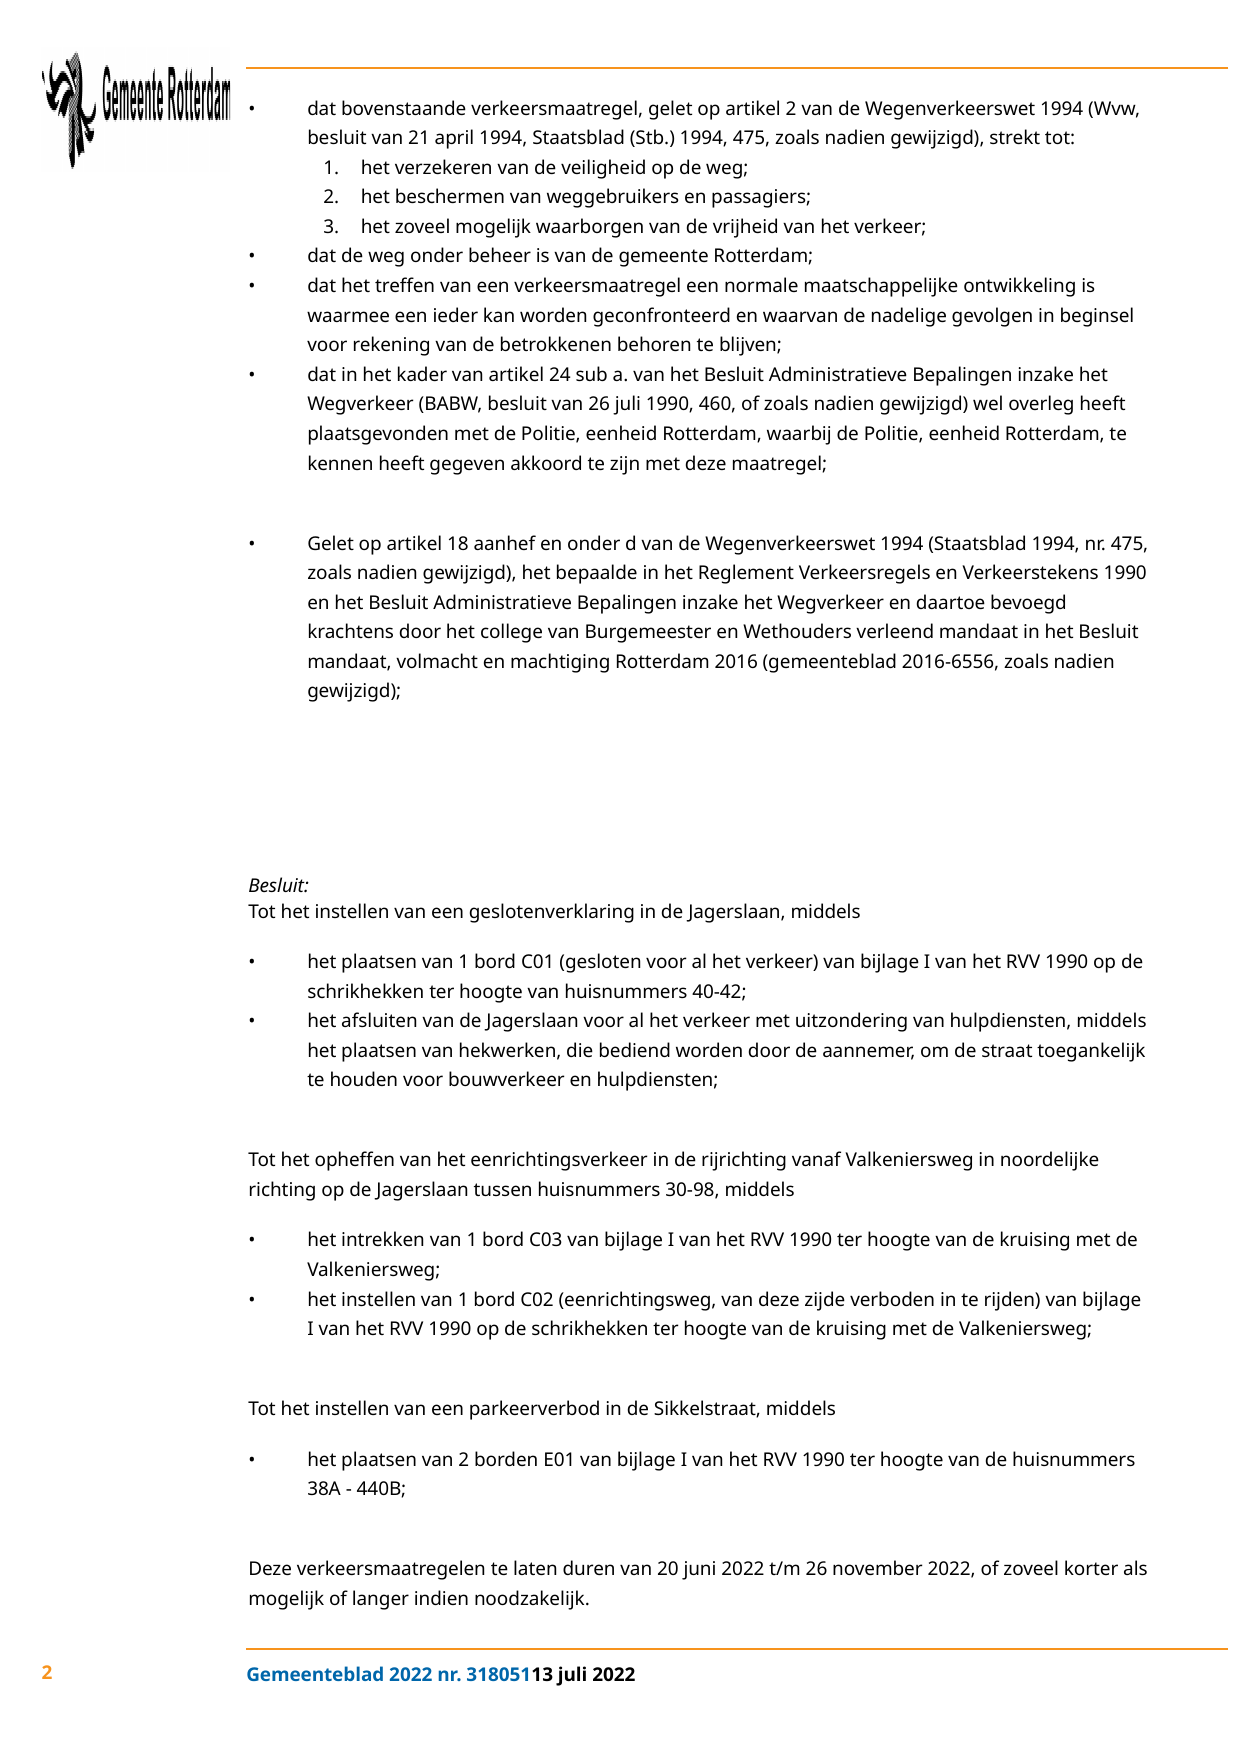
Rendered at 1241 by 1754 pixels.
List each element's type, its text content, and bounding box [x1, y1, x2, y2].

list dat in het kader van artikel 24 sub a. van het Besluit Administratieve Bepalingen inzake het Wegverkeer (BABW, besluit van 26 juli 1990, 460, of zoals nadien gewijzigd) wel overleg heeft plaatsgevonden met de Politie, eenheid Rotterdam, waarbij de Politie, eenheid Rotterdam, te kennen heeft gegeven akkoord te zijn met deze maatregel; [248, 361, 1152, 476]
list het intrekken van 1 bord C03 van bijlage I van het RVV 1990 ter hoogte van de kruising met de Valkeniersweg; [248, 1227, 1152, 1282]
list dat het treffen van een verkeersmaatregel een normale maatschappelijke ontwikkeling is waarmee een ieder kan worden geconfronteerd en waarvan de nadelige gevolgen in beginsel voor rekening van de betrokkenen behoren te blijven; [248, 272, 1152, 357]
list dat de weg onder beheer is van de gemeente Rotterdam; [248, 243, 1152, 268]
list het plaatsen van 1 bord C01 (gesloten voor al het verkeer) van bijlage I van het RVV 1990 op de schrikhekken ter hoogte van huisnummers 40-42; [248, 948, 1152, 1003]
list het zoveel mogelijk waarborgen van de vrijheid van het verkeer; [323, 213, 1152, 239]
text Tot het instellen van een parkeerverbod in de Sikkelstraat, middels [248, 1395, 1152, 1421]
text Besluit: [248, 872, 1152, 898]
picture [41, 47, 231, 172]
text Tot het opheffen van het eenrichtingsverkeer in de rijrichting vanaf Valkeniersweg in noordelijke richting op de Jagerslaan tussen huisnummers 30-98, middels [248, 1147, 1152, 1202]
list het beschermen van weggebruikers en passagiers; [323, 183, 1152, 209]
list het afsluiten van de Jagerslaan voor al het verkeer met uitzondering van hulpdiensten, middels het plaatsen van hekwerken, die bediend worden door de aannemer, om de straat toegankelijk te houden voor bouwverkeer en hulpdiensten; [248, 1007, 1152, 1092]
list Gelet op artikel 18 aanhef en onder d van de Wegenverkeerswet 1994 (Staatsblad 1994, nr. 475, zoals nadien gewijzigd), het bepaalde in het Reglement Verkeersregels en Verkeerstekens 1990 en het Besluit Administratieve Bepalingen inzake het Wegverkeer en daartoe bevoegd krachtens door het college van Burgemeester en Wethouders verleend mandaat in het Besluit mandaat, volmacht en machtiging Rotterdam 2016 (gemeenteblad 2016-6556, zoals nadien gewijzigd); [248, 530, 1152, 703]
list het plaatsen van 2 borden E01 van bijlage I van het RVV 1990 ter hoogte van de huisnummers 38A - 440B; [248, 1446, 1152, 1501]
list dat bovenstaande verkeersmaatregel, gelet op artikel 2 van de Wegenverkeerswet 1994 (Wvw, besluit van 21 april 1994, Staatsblad (Stb.) 1994, 475, zoals nadien gewijzigd), strekt tot: [248, 95, 1152, 150]
text Deze verkeersmaatregelen te laten duren van 20 juni 2022 t/m 26 november 2022, of zoveel korter als mogelijk of langer indien noodzakelijk. [248, 1555, 1152, 1611]
text Tot het instellen van een geslotenverklaring in de Jagerslaan, middels [248, 898, 1152, 923]
list het verzekeren van de veiligheid op de weg; [323, 154, 1152, 180]
list het instellen van 1 bord C02 (eenrichtingsweg, van deze zijde verboden in te rijden) van bijlage I van het RVV 1990 op de schrikhekken ter hoogte van de kruising met de Valkeniersweg; [248, 1286, 1152, 1341]
